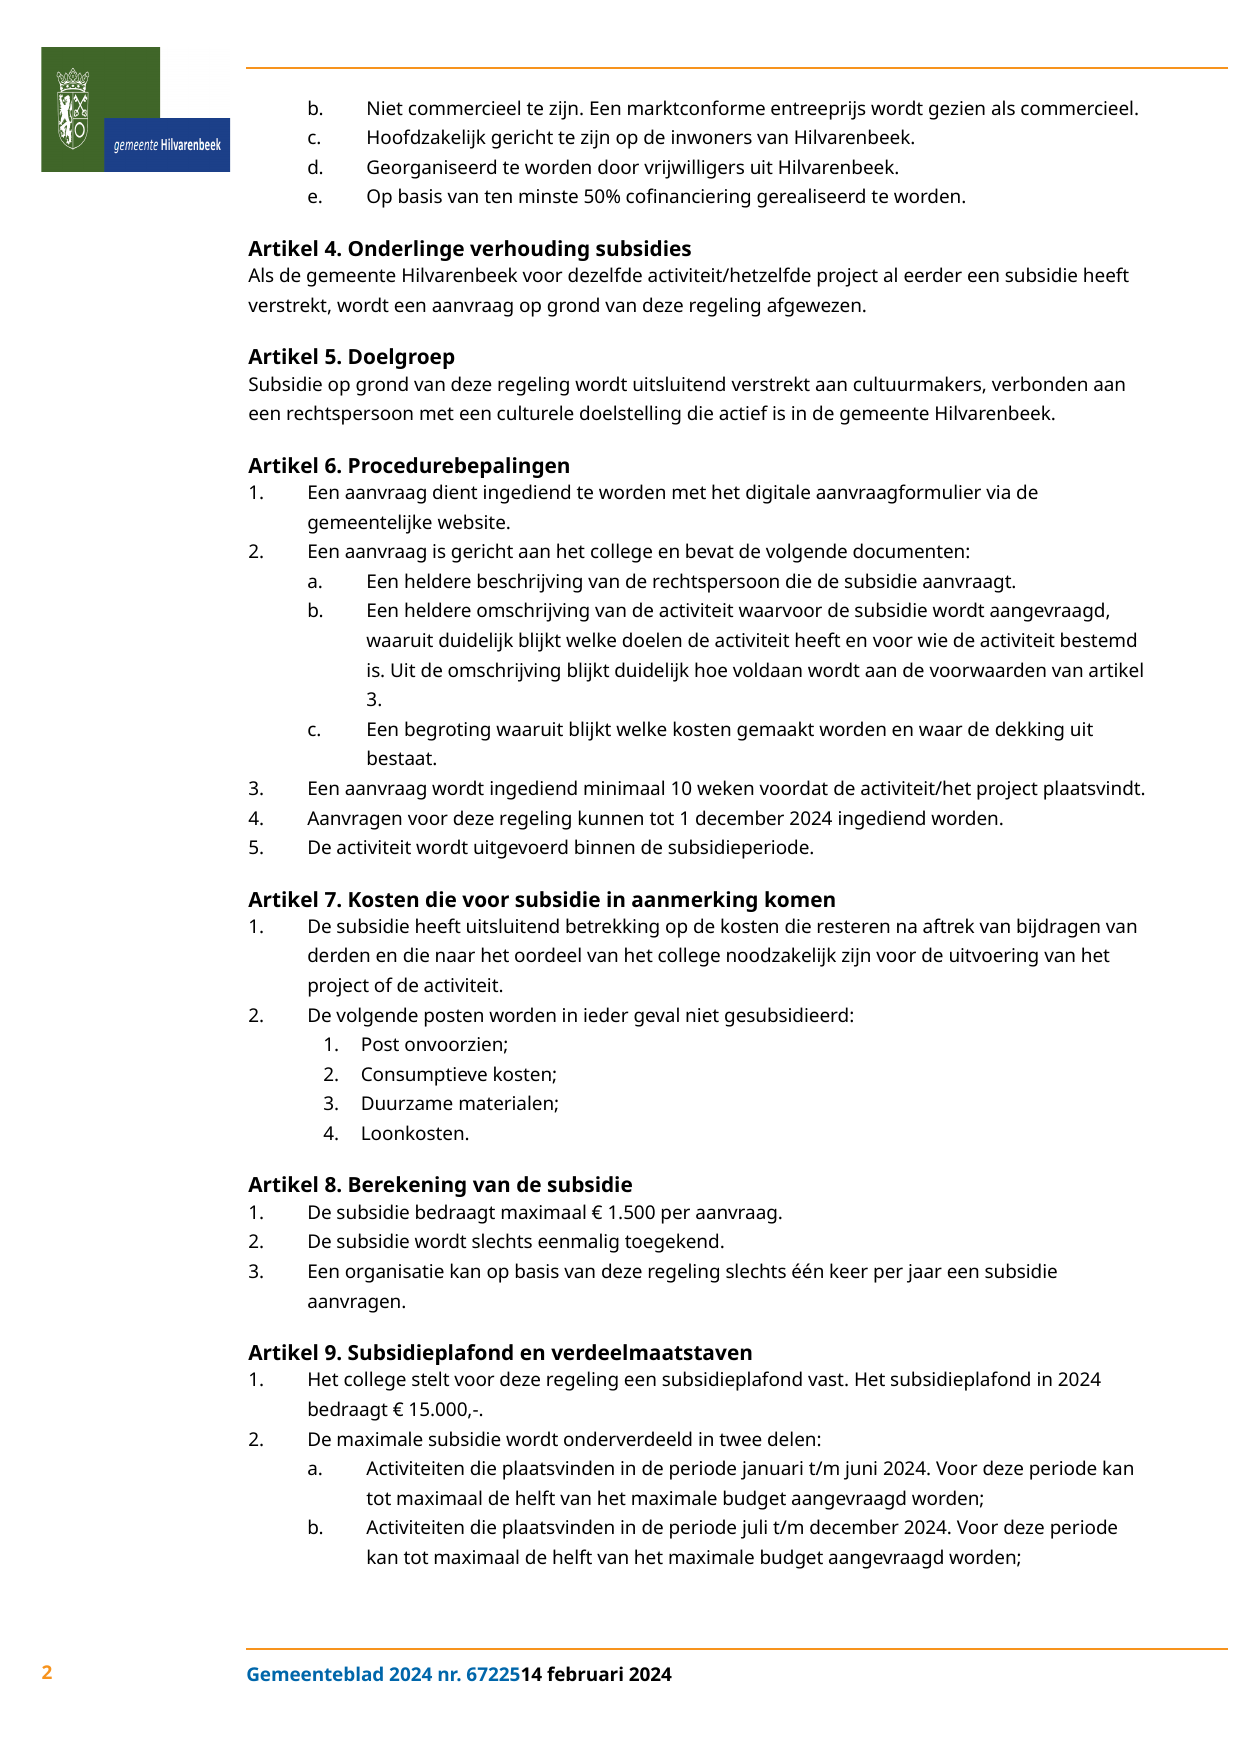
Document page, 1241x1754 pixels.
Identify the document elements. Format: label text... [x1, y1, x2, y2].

list Activiteiten die plaatsvinden in de periode juli t/m december 2024. Voor deze periode kan tot maximaal de helft van het maximale budget aangevraagd worden; [307, 1514, 1152, 1570]
list Een heldere omschrijving van de activiteit waarvoor de subsidie wordt aangevraagd, waaruit duidelijk blijkt welke doelen de activiteit heeft en voor wie de activiteit bestemd is. Uit de omschrijving blijkt duidelijk hoe voldaan wordt aan de voorwaarden van artikel 3. [307, 598, 1152, 712]
list De maximale subsidie wordt onderverdeeld in twee delen: [248, 1426, 1152, 1452]
text Artikel 8. Berekening van de subsidie [248, 1171, 1152, 1199]
text Artikel 6. Procedurebepalingen [248, 451, 1152, 479]
text Artikel 5. Doelgroep [248, 342, 1152, 371]
list Het college stelt voor deze regeling een subsidieplafond vast. Het subsidieplafond in 2024 bedraagt € 15.000,-. [248, 1367, 1152, 1422]
list De activiteit wordt uitgevoerd binnen de subsidieperiode. [248, 834, 1152, 860]
list Niet commercieel te zijn. Een marktconforme entreeprijs wordt gezien als commercieel. [307, 95, 1152, 121]
list Activiteiten die plaatsvinden in de periode januari t/m juni 2024. Voor deze periode kan tot maximaal de helft van het maximale budget aangevraagd worden; [307, 1455, 1152, 1511]
list Georganiseerd te worden door vrijwilligers uit Hilvarenbeek. [307, 154, 1152, 180]
list Loonkosten. [323, 1120, 1152, 1146]
list De subsidie heeft uitsluitend betrekking op de kosten die resteren na aftrek van bijdragen van derden en die naar het oordeel van het college noodzakelijk zijn voor de uitvoering van het project of de activiteit. [248, 913, 1152, 998]
list Post onvoorzien; [323, 1031, 1152, 1057]
list Aanvragen voor deze regeling kunnen tot 1 december 2024 ingediend worden. [248, 805, 1152, 830]
text Artikel 9. Subsidieplafond en verdeelmaatstaven [248, 1338, 1152, 1367]
list Een begroting waaruit blijkt welke kosten gemaakt worden en waar de dekking uit bestaat. [307, 716, 1152, 771]
list De subsidie wordt slechts eenmalig toegekend. [248, 1229, 1152, 1254]
list Duurzame materialen; [323, 1091, 1152, 1116]
list Hoofdzakelijk gericht te zijn op de inwoners van Hilvarenbeek. [307, 124, 1152, 150]
text Artikel 7. Kosten die voor subsidie in aanmerking komen [248, 885, 1152, 913]
picture [41, 47, 231, 172]
list De subsidie bedraagt maximaal € 1.500 per aanvraag. [248, 1199, 1152, 1225]
list Een aanvraag dient ingediend te worden met het digitale aanvraagformulier via de gemeentelijke website. [248, 479, 1152, 534]
list Een heldere beschrijving van de rechtspersoon die de subsidie aanvraagt. [307, 568, 1152, 594]
list Een aanvraag is gericht aan het college en bevat de volgende documenten: [248, 538, 1152, 564]
list De volgende posten worden in ieder geval niet gesubsidieerd: [248, 1002, 1152, 1028]
list Consumptieve kosten; [323, 1061, 1152, 1087]
list Een aanvraag wordt ingediend minimaal 10 weken voordat de activiteit/het project plaatsvindt. [248, 775, 1152, 801]
list Op basis van ten minste 50% cofinanciering gerealiseerd te worden. [307, 183, 1152, 209]
text Artikel 4. Onderlinge verhouding subsidies [248, 234, 1152, 262]
text Als de gemeente Hilvarenbeek voor dezelfde activiteit/hetzelfde project al eerder een subsidie heeft verstrekt, wordt een aanvraag op grond van deze regeling afgewezen. [248, 262, 1152, 318]
text Subsidie op grond van deze regeling wordt uitsluitend verstrekt aan cultuurmakers, verbonden aan een rechtspersoon met een culturele doelstelling die actief is in de gemeente Hilvarenbeek. [248, 371, 1152, 426]
list Een organisatie kan op basis van deze regeling slechts één keer per jaar een subsidie aanvragen. [248, 1258, 1152, 1313]
